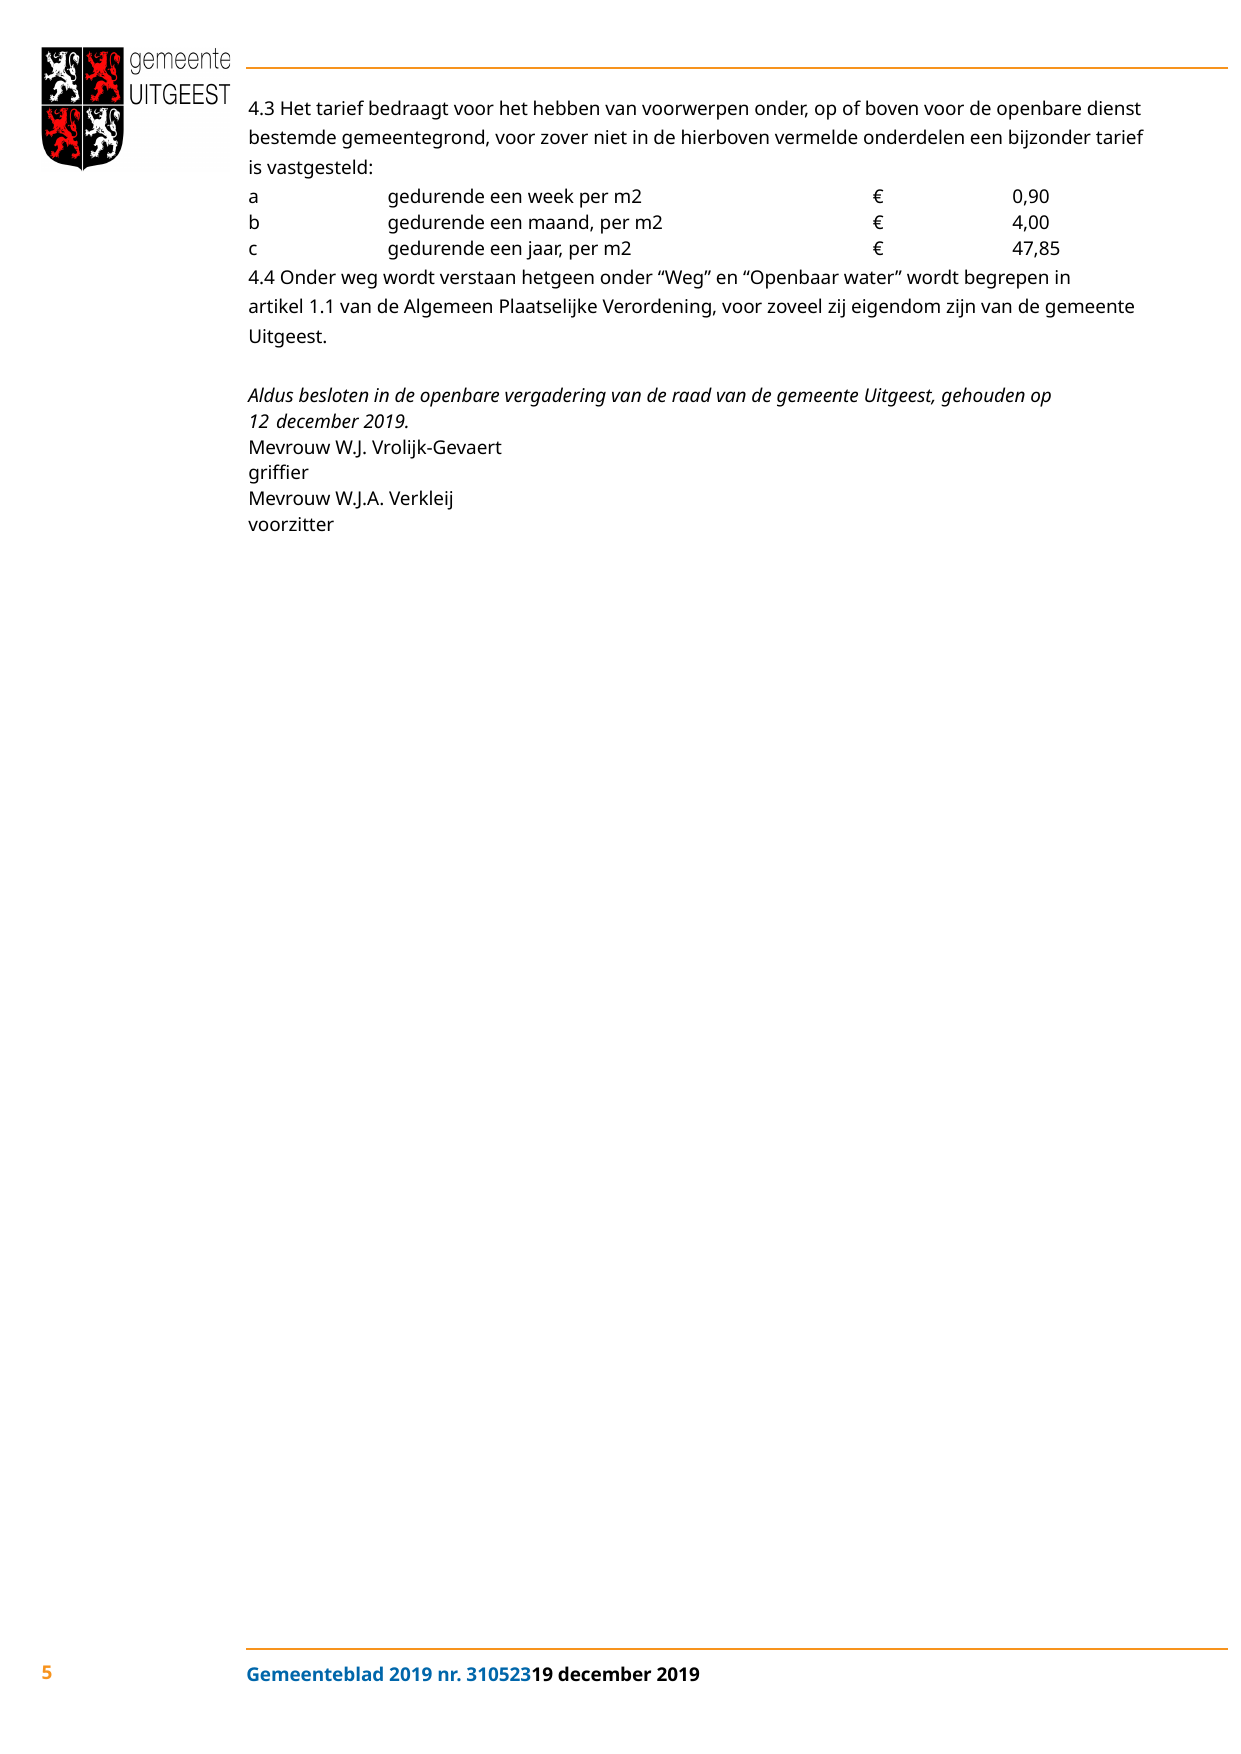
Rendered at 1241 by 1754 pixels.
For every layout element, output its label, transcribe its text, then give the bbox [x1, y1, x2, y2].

table_header 0,90 [1012, 184, 1152, 209]
table_cell gedurende een maand, per m2 [388, 209, 873, 235]
text Mevrouw W.J.A. Verkleij [248, 485, 1152, 511]
table_cell b [248, 209, 387, 235]
table_cell c [248, 235, 387, 261]
text 4.3 Het tarief bedraagt voor het hebben van voorwerpen onder, op of boven voor de openbare dienst bestemde gemeentegrond, voor zover niet in de hierboven vermelde onderdelen een bijzonder tarief is vastgesteld: [248, 95, 1152, 180]
table_cell gedurende een jaar, per m2 [388, 235, 873, 261]
picture [41, 47, 231, 172]
table_header a [248, 184, 387, 209]
text 4.4 Onder weg wordt verstaan hetgeen onder “Weg” en “Openbaar water” wordt begrepen in artikel 1.1 van de Algemeen Plaatselijke Verordening, voor zoveel zij eigendom zijn van de gemeente Uitgeest. [248, 264, 1152, 349]
text voorzitter [248, 511, 1152, 537]
table_header € [873, 184, 1012, 209]
text Aldus besloten in de openbare vergadering van de raad van de gemeente Uitgeest, gehouden op 12 december 2019. [248, 382, 1152, 434]
table_cell 4,00 [1012, 209, 1152, 235]
text Mevrouw W.J. Vrolijk-Gevaert [248, 434, 1152, 459]
table_cell € [873, 235, 1012, 261]
text griffier [248, 459, 1152, 485]
table_cell € [873, 209, 1012, 235]
table_cell 47,85 [1012, 235, 1152, 261]
table_header gedurende een week per m2 [388, 184, 873, 209]
